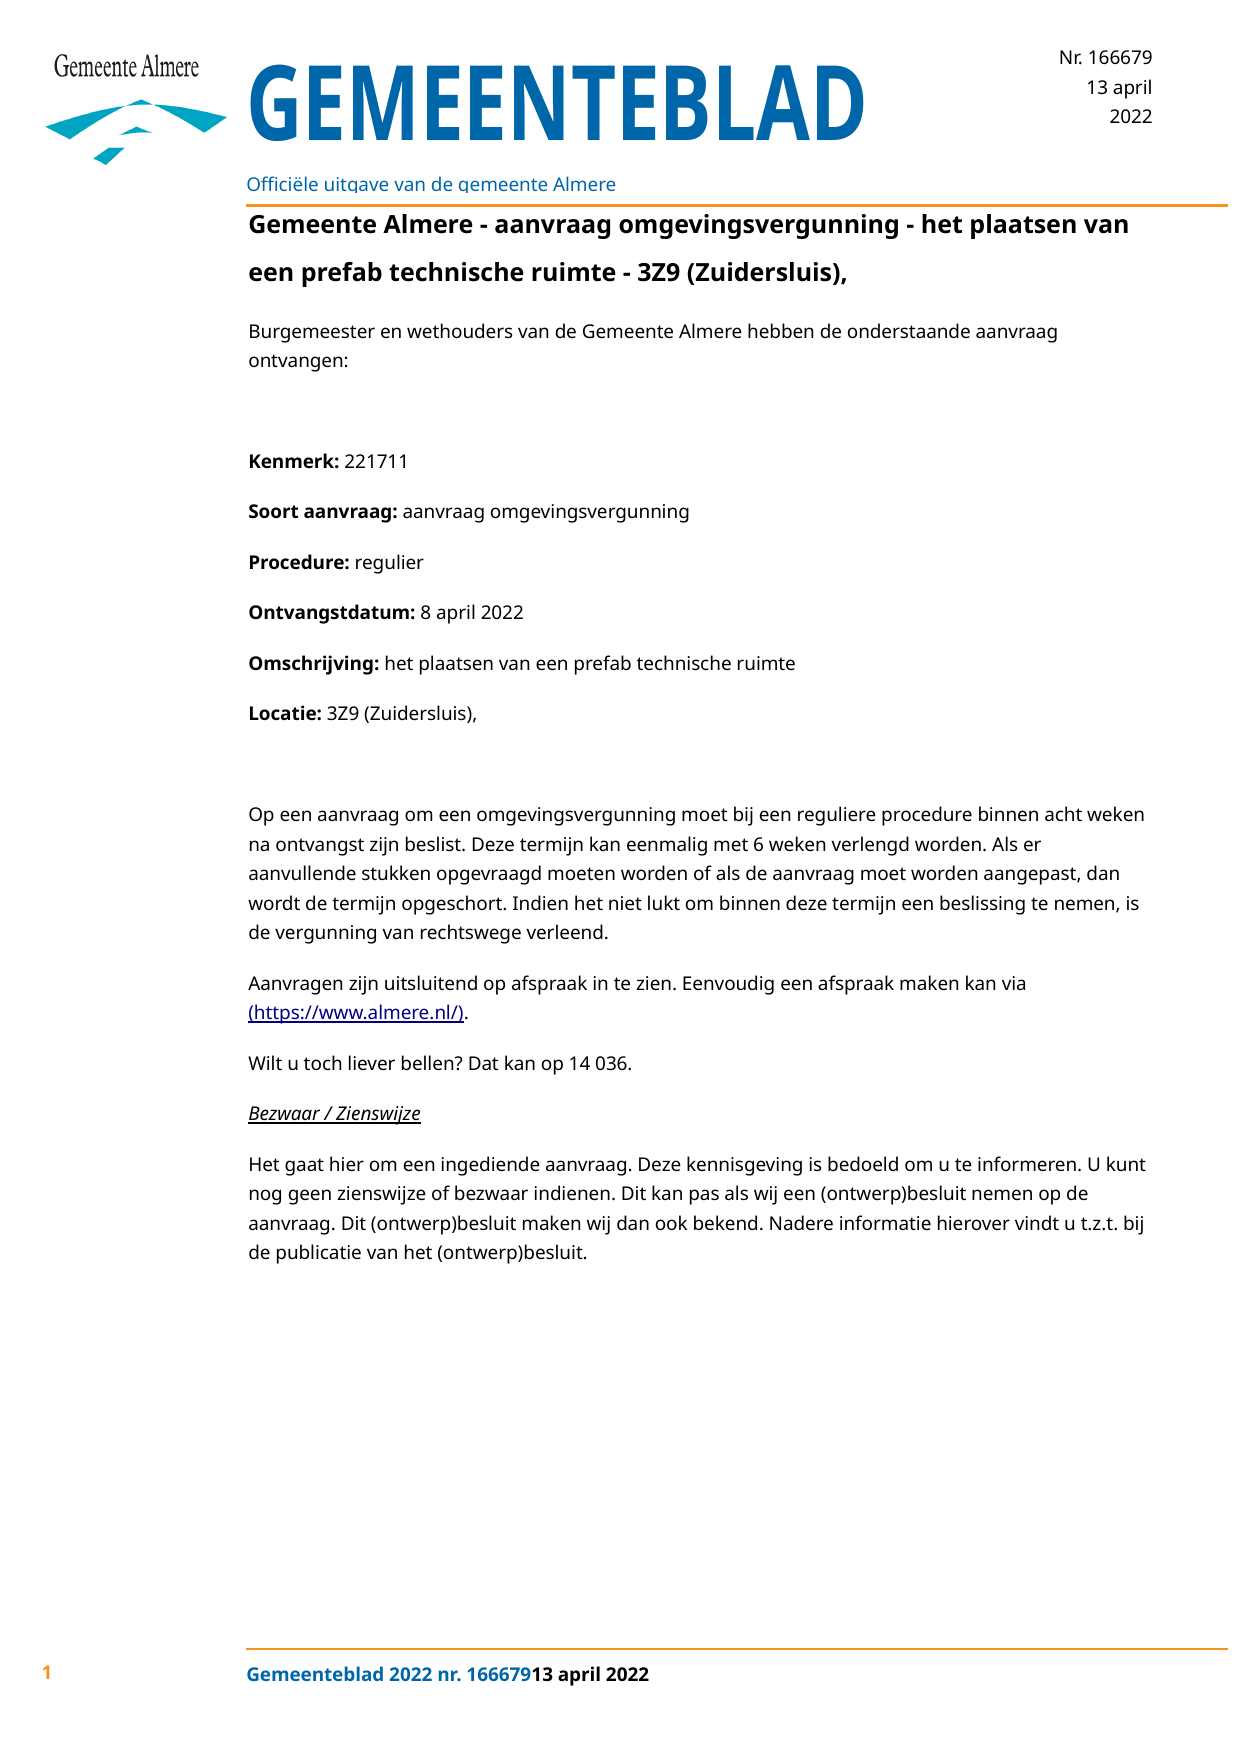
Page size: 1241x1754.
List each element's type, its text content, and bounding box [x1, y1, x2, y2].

text Burgemeester en wethouders van de Gemeente Almere hebben de onderstaande aanvraag ontvangen: [248, 318, 1152, 373]
text Aanvragen zijn uitsluitend op afspraak in te zien. Eenvoudig een afspraak maken kan via (https://www.almere.nl/). [248, 970, 1152, 1025]
text Soort aanvraag: aanvraag omgevingsvergunning [248, 499, 1152, 524]
text Bezwaar / Zienswijze [248, 1100, 1152, 1126]
text Op een aanvraag om een omgevingsvergunning moet bij een reguliere procedure binnen acht weken na ontvangst zijn beslist. Deze termijn kan eenmalig met 6 weken verlengd worden. Als er aanvullende stukken opgevraagd moeten worden of als de aanvraag moet worden aangepast, dan wordt de termijn opgeschort. Indien het niet lukt om binnen deze termijn een beslissing te nemen, is de vergunning van rechtswege verleend. [248, 801, 1152, 945]
text Ontvangstdatum: 8 april 2022 [248, 599, 1152, 625]
text Het gaat hier om een ingediende aanvraag. Deze kennisgeving is bedoeld om u te informeren. U kunt nog geen zienswijze of bezwaar indienen. Dit kan pas als wij een (ontwerp)besluit nemen op de aanvraag. Dit (ontwerp)besluit maken wij dan ook bekend. Nadere informatie hierover vindt u t.z.t. bij de publicatie van het (ontwerp)besluit. [248, 1151, 1152, 1265]
picture [41, 47, 231, 172]
text Gemeente Almere - aanvraag omgevingsvergunning - het plaatsen van een prefab technische ruimte - 3Z9 (Zuidersluis), [248, 207, 1152, 288]
text Omschrijving: het plaatsen van een prefab technische ruimte [248, 650, 1152, 676]
text Wilt u toch liever bellen? Dat kan op 14 036. [248, 1050, 1152, 1076]
text Procedure: regulier [248, 549, 1152, 575]
text Kenmerk: 221711 [248, 448, 1152, 474]
text Locatie: 3Z9 (Zuidersluis), [248, 700, 1152, 726]
